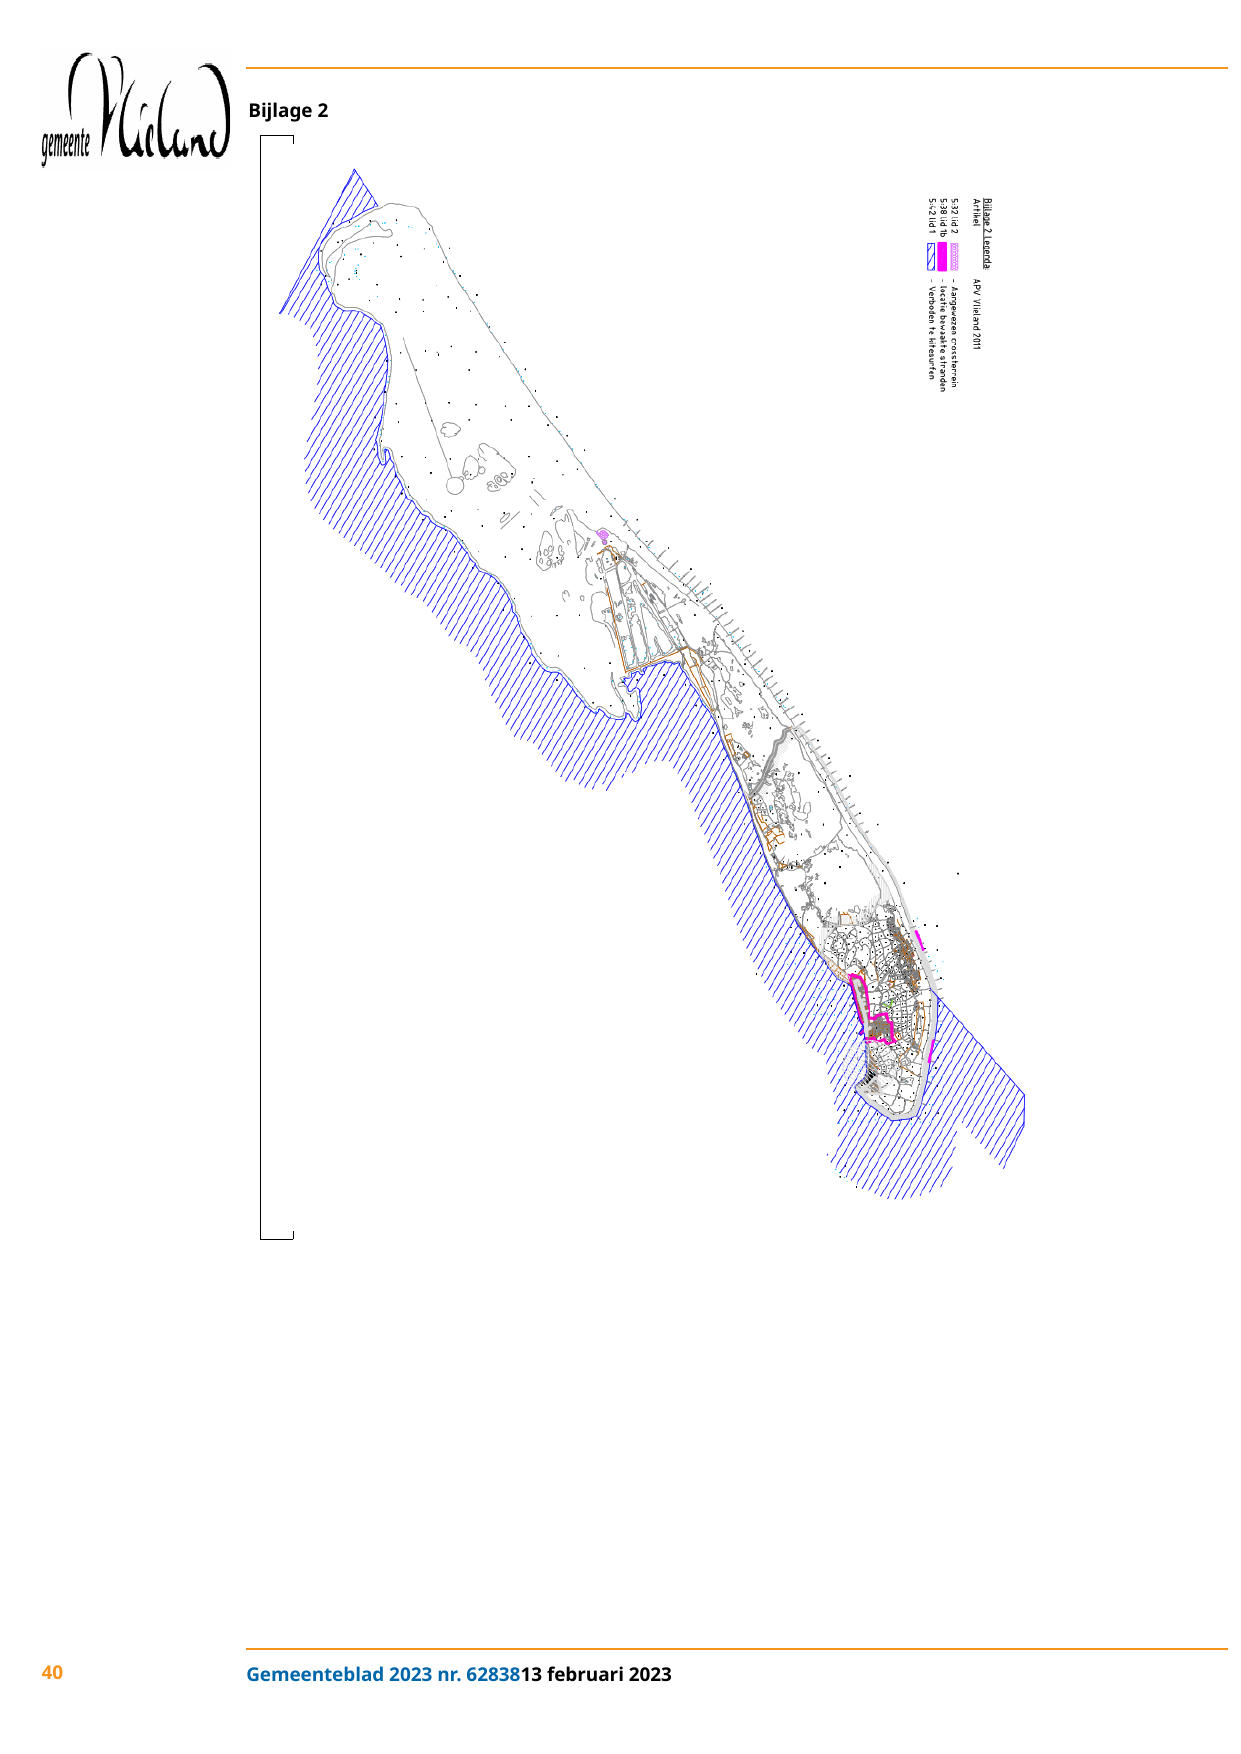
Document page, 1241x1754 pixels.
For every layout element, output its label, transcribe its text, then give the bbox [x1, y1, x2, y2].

picture [268, 144, 1037, 1231]
picture [41, 47, 231, 172]
text Bijlage 2 [248, 95, 1152, 123]
